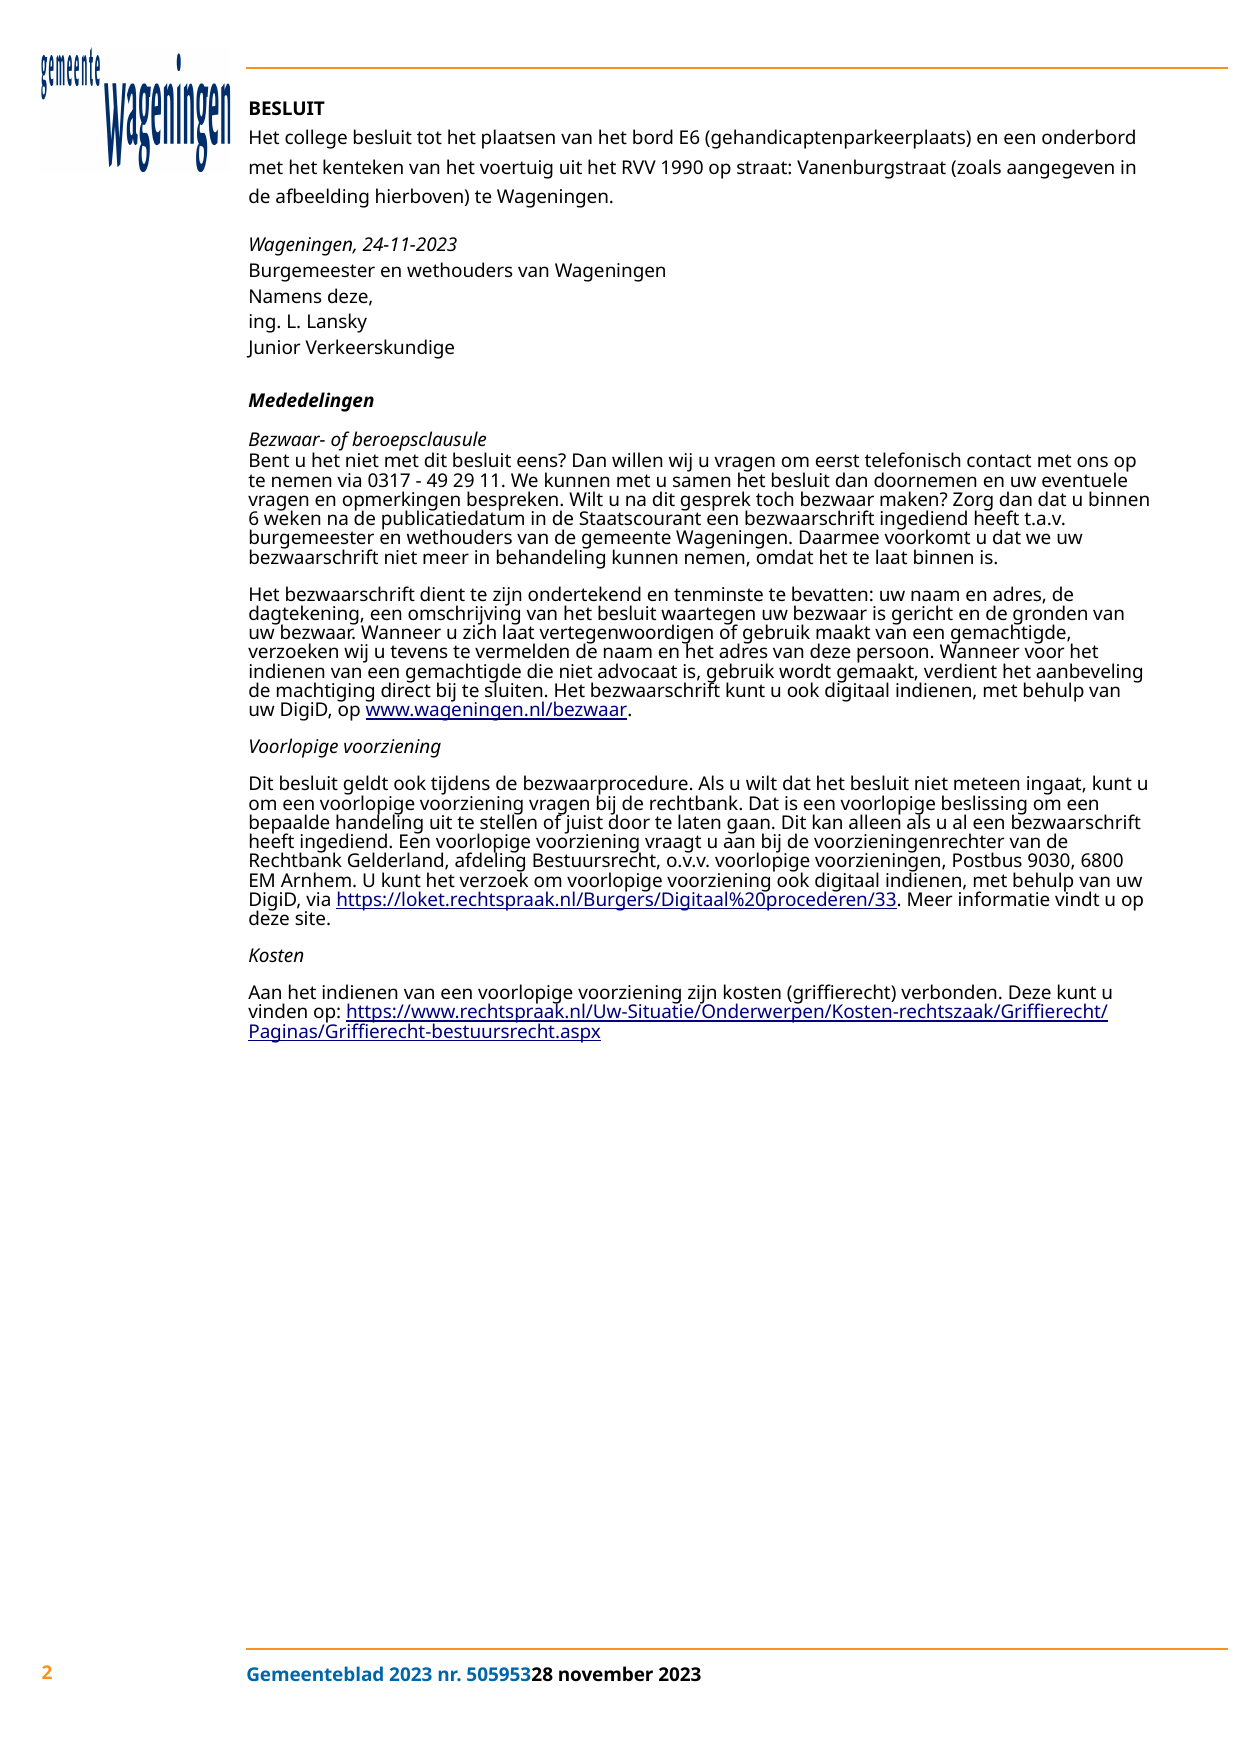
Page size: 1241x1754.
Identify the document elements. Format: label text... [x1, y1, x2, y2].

text Bent u het niet met dit besluit eens? Dan willen wij u vragen om eerst telefonisch contact met ons op te nemen via 0317 - 49 29 11. We kunnen met u samen het besluit dan doornemen en uw eventuele vragen en opmerkingen bespreken. Wilt u na dit gesprek toch bezwaar maken? Zorg dan dat u binnen 6 weken na de publicatiedatum in de Staatscourant een bezwaarschrift ingediend heeft t.a.v. burgemeester en wethouders van de gemeente Wageningen. Daarmee voorkomt u dat we uw bezwaarschrift niet meer in behandeling kunnen nemen, omdat het te laat binnen is. [248, 452, 1152, 568]
text Burgemeester en wethouders van Wageningen [248, 257, 1152, 283]
text Bezwaar- of beroepsclausule [248, 427, 1152, 452]
text Dit besluit geldt ook tijdens de bezwaarprocedure. Als u wilt dat het besluit niet meteen ingaat, kunt u om een voorlopige voorziening vragen bij de rechtbank. Dat is een voorlopige beslissing om een bepaalde handeling uit te stellen of juist door te laten gaan. Dit kan alleen als u al een bezwaarschrift heeft ingediend. Een voorlopige voorziening vraagt u aan bij de voorzieningenrechter van de Rechtbank Gelderland, afdeling Bestuursrecht, o.v.v. voorlopige voorzieningen, Postbus 9030, 6800 EM Arnhem. U kunt het verzoek om voorlopige voorziening ook digitaal indienen, met behulp van uw DigiD, via https://loket.rechtspraak.nl/Burgers/Digitaal%20procederen/33. Meer informatie vindt u op deze site. [248, 775, 1152, 929]
text Aan het indienen van een voorlopige voorziening zijn kosten (griffierecht) verbonden. Deze kunt u vinden op: https://www.rechtspraak.nl/Uw-Situatie/Onderwerpen/Kosten-rechtszaak/Griffierecht/Paginas/Griffierecht-bestuursrecht.aspx [248, 984, 1152, 1042]
text Voorlopige voorziening [248, 738, 1152, 757]
text Mededelingen [248, 387, 1152, 413]
text Namens deze, [248, 283, 1152, 309]
text Junior Verkeerskundige [248, 334, 1152, 360]
text ing. L. Lansky [248, 309, 1152, 334]
text Wageningen, 24-11-2023 [248, 231, 1152, 257]
text BESLUIT [248, 95, 1152, 121]
text Kosten [248, 947, 1152, 966]
picture [41, 47, 231, 172]
text Het bezwaarschrift dient te zijn ondertekend en tenminste te bevatten: uw naam en adres, de dagtekening, een omschrijving van het besluit waartegen uw bezwaar is gericht en de gronden van uw bezwaar. Wanneer u zich laat vertegenwoordigen of gebruik maakt van een gemachtigde, verzoeken wij u tevens te vermelden de naam en het adres van deze persoon. Wanneer voor het indienen van een gemachtigde die niet advocaat is, gebruik wordt gemaakt, verdient het aanbeveling de machtiging direct bij te sluiten. Het bezwaarschrift kunt u ook digitaal indienen, met behulp van uw DigiD, op www.wageningen.nl/bezwaar. [248, 586, 1152, 721]
text Het college besluit tot het plaatsen van het bord E6 (gehandicaptenparkeerplaats) en een onderbord met het kenteken van het voertuig uit het RVV 1990 op straat: Vanenburgstraat (zoals aangegeven in de afbeelding hierboven) te Wageningen. [248, 124, 1152, 209]
